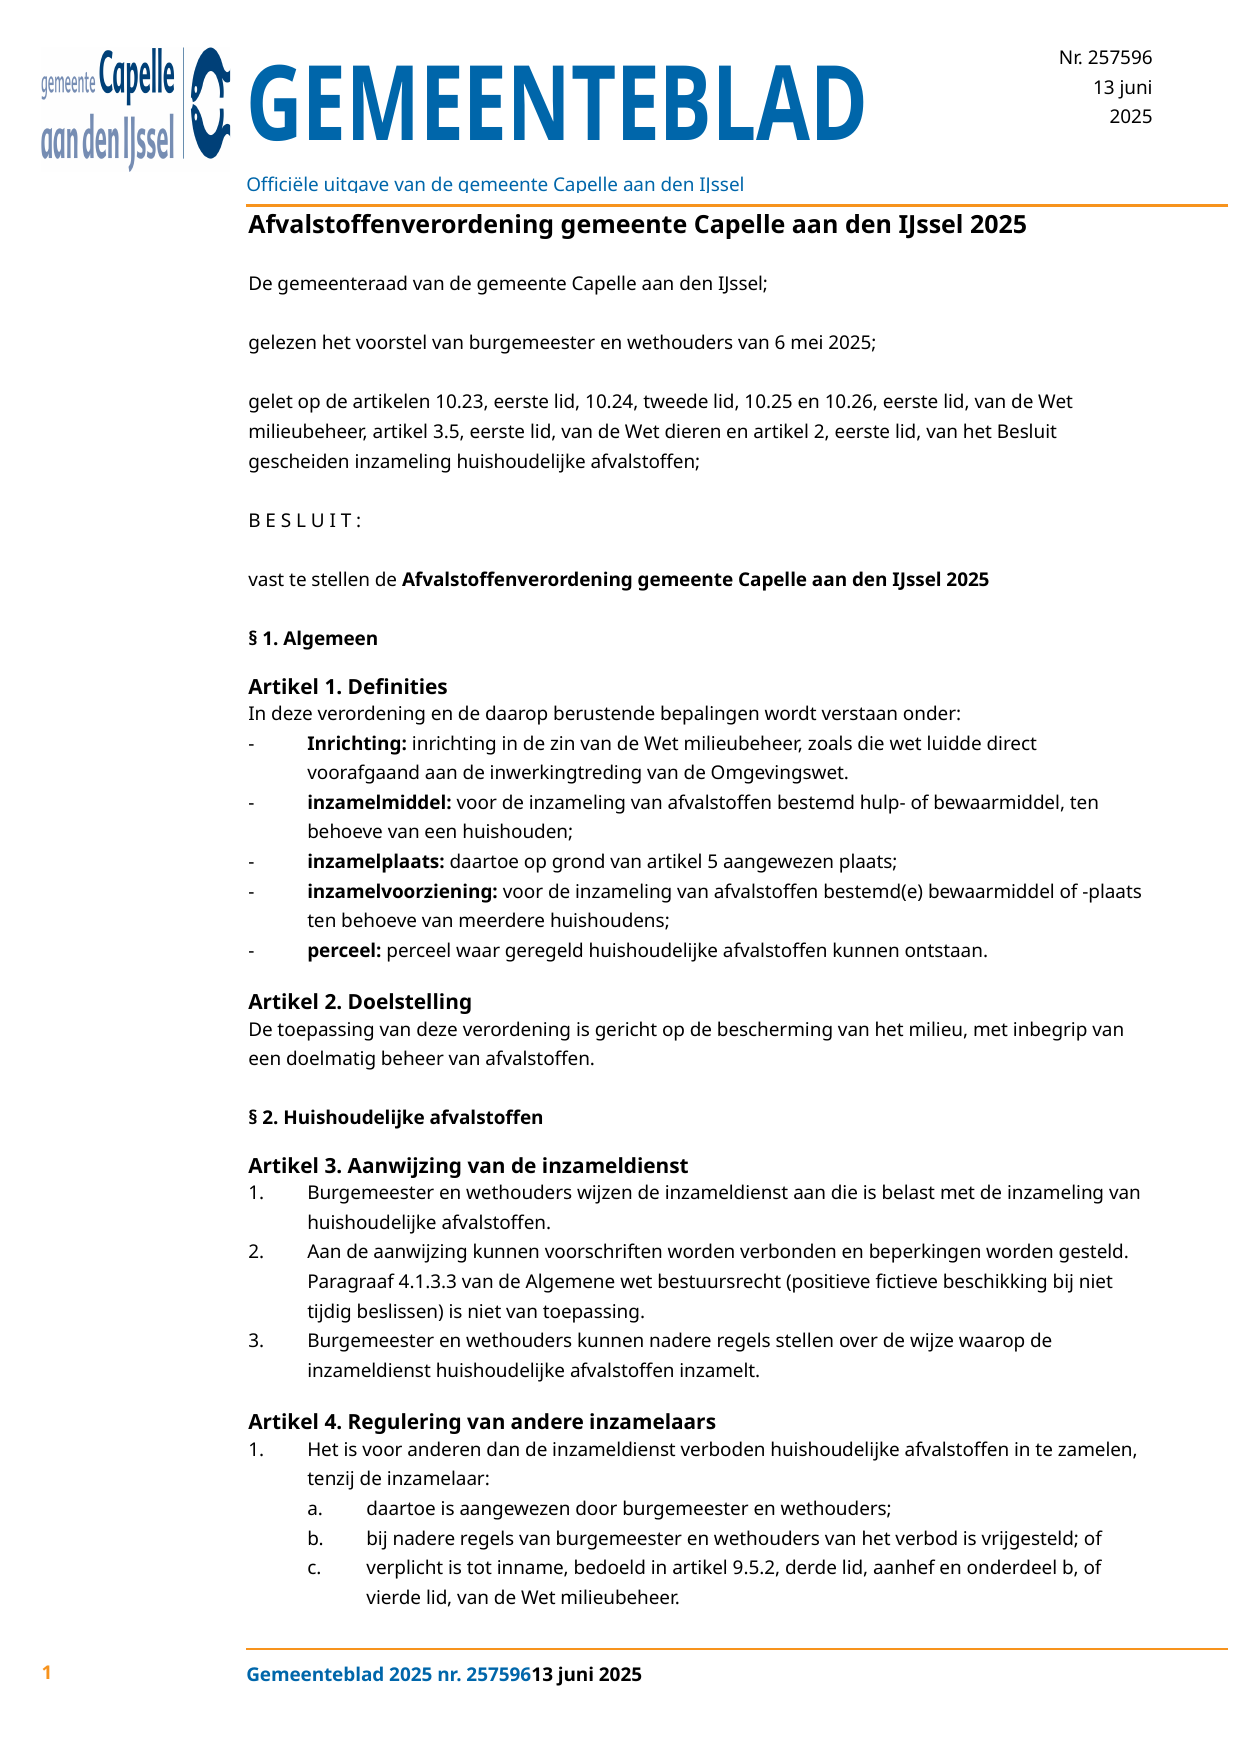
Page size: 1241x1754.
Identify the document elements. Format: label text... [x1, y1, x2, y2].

text In deze verordening en de daarop berustende bepalingen wordt verstaan onder: [248, 700, 1152, 726]
list perceel: perceel waar geregeld huishoudelijke afvalstoffen kunnen ontstaan. [248, 937, 1152, 963]
text Artikel 4. Regulering van andere inzamelaars [248, 1407, 1152, 1436]
text Afvalstoffenverordening gemeente Capelle aan den IJssel 2025 [248, 207, 1152, 241]
list daartoe is aangewezen door burgemeester en wethouders; [307, 1495, 1152, 1521]
text § 1. Algemeen [248, 625, 1152, 651]
list Burgemeester en wethouders wijzen de inzameldienst aan die is belast met de inzameling van huishoudelijke afvalstoffen. [248, 1179, 1152, 1235]
text Artikel 1. Definities [248, 672, 1152, 700]
text Artikel 3. Aanwijzing van de inzameldienst [248, 1151, 1152, 1179]
list Het is voor anderen dan de inzameldienst verboden huishoudelijke afvalstoffen in te zamelen, tenzij de inzamelaar: [248, 1436, 1152, 1491]
text De gemeenteraad van de gemeente Capelle aan den IJssel; [248, 270, 1152, 296]
list verplicht is tot inname, bedoeld in artikel 9.5.2, derde lid, aanhef en onderdeel b, of vierde lid, van de Wet milieubeheer. [307, 1554, 1152, 1609]
list Inrichting: inrichting in de zin van de Wet milieubeheer, zoals die wet luidde direct voorafgaand aan de inwerkingtreding van de Omgevingswet. [248, 730, 1152, 785]
text B E S L U I T : [248, 507, 1152, 533]
list bij nadere regels van burgemeester en wethouders van het verbod is vrijgesteld; of [307, 1525, 1152, 1550]
list inzamelplaats: daartoe op grond van artikel 5 aangewezen plaats; [248, 848, 1152, 874]
text gelezen het voorstel van burgemeester en wethouders van 6 mei 2025; [248, 329, 1152, 355]
list inzamelmiddel: voor de inzameling van afvalstoffen bestemd hulp- of bewaarmiddel, ten behoeve van een huishouden; [248, 789, 1152, 844]
picture [41, 47, 231, 172]
text vast te stellen de Afvalstoffenverordening gemeente Capelle aan den IJssel 2025 [248, 566, 1152, 592]
text gelet op de artikelen 10.23, eerste lid, 10.24, tweede lid, 10.25 en 10.26, eerste lid, van de Wet milieubeheer, artikel 3.5, eerste lid, van de Wet dieren en artikel 2, eerste lid, van het Besluit gescheiden inzameling huishoudelijke afvalstoffen; [248, 389, 1152, 473]
list inzamelvoorziening: voor de inzameling van afvalstoffen bestemd(e) bewaarmiddel of -plaats ten behoeve van meerdere huishoudens; [248, 878, 1152, 933]
text De toepassing van deze verordening is gericht op de bescherming van het milieu, met inbegrip van een doelmatig beheer van afvalstoffen. [248, 1016, 1152, 1071]
list Burgemeester en wethouders kunnen nadere regels stellen over de wijze waarop de inzameldienst huishoudelijke afvalstoffen inzamelt. [248, 1327, 1152, 1383]
text § 2. Huishoudelijke afvalstoffen [248, 1104, 1152, 1130]
text Artikel 2. Doelstelling [248, 987, 1152, 1016]
list Aan de aanwijzing kunnen voorschriften worden verbonden en beperkingen worden gesteld. Paragraaf 4.1.3.3 van de Algemene wet bestuursrecht (positieve fictieve beschikking bij niet tijdig beslissen) is niet van toepassing. [248, 1239, 1152, 1324]
